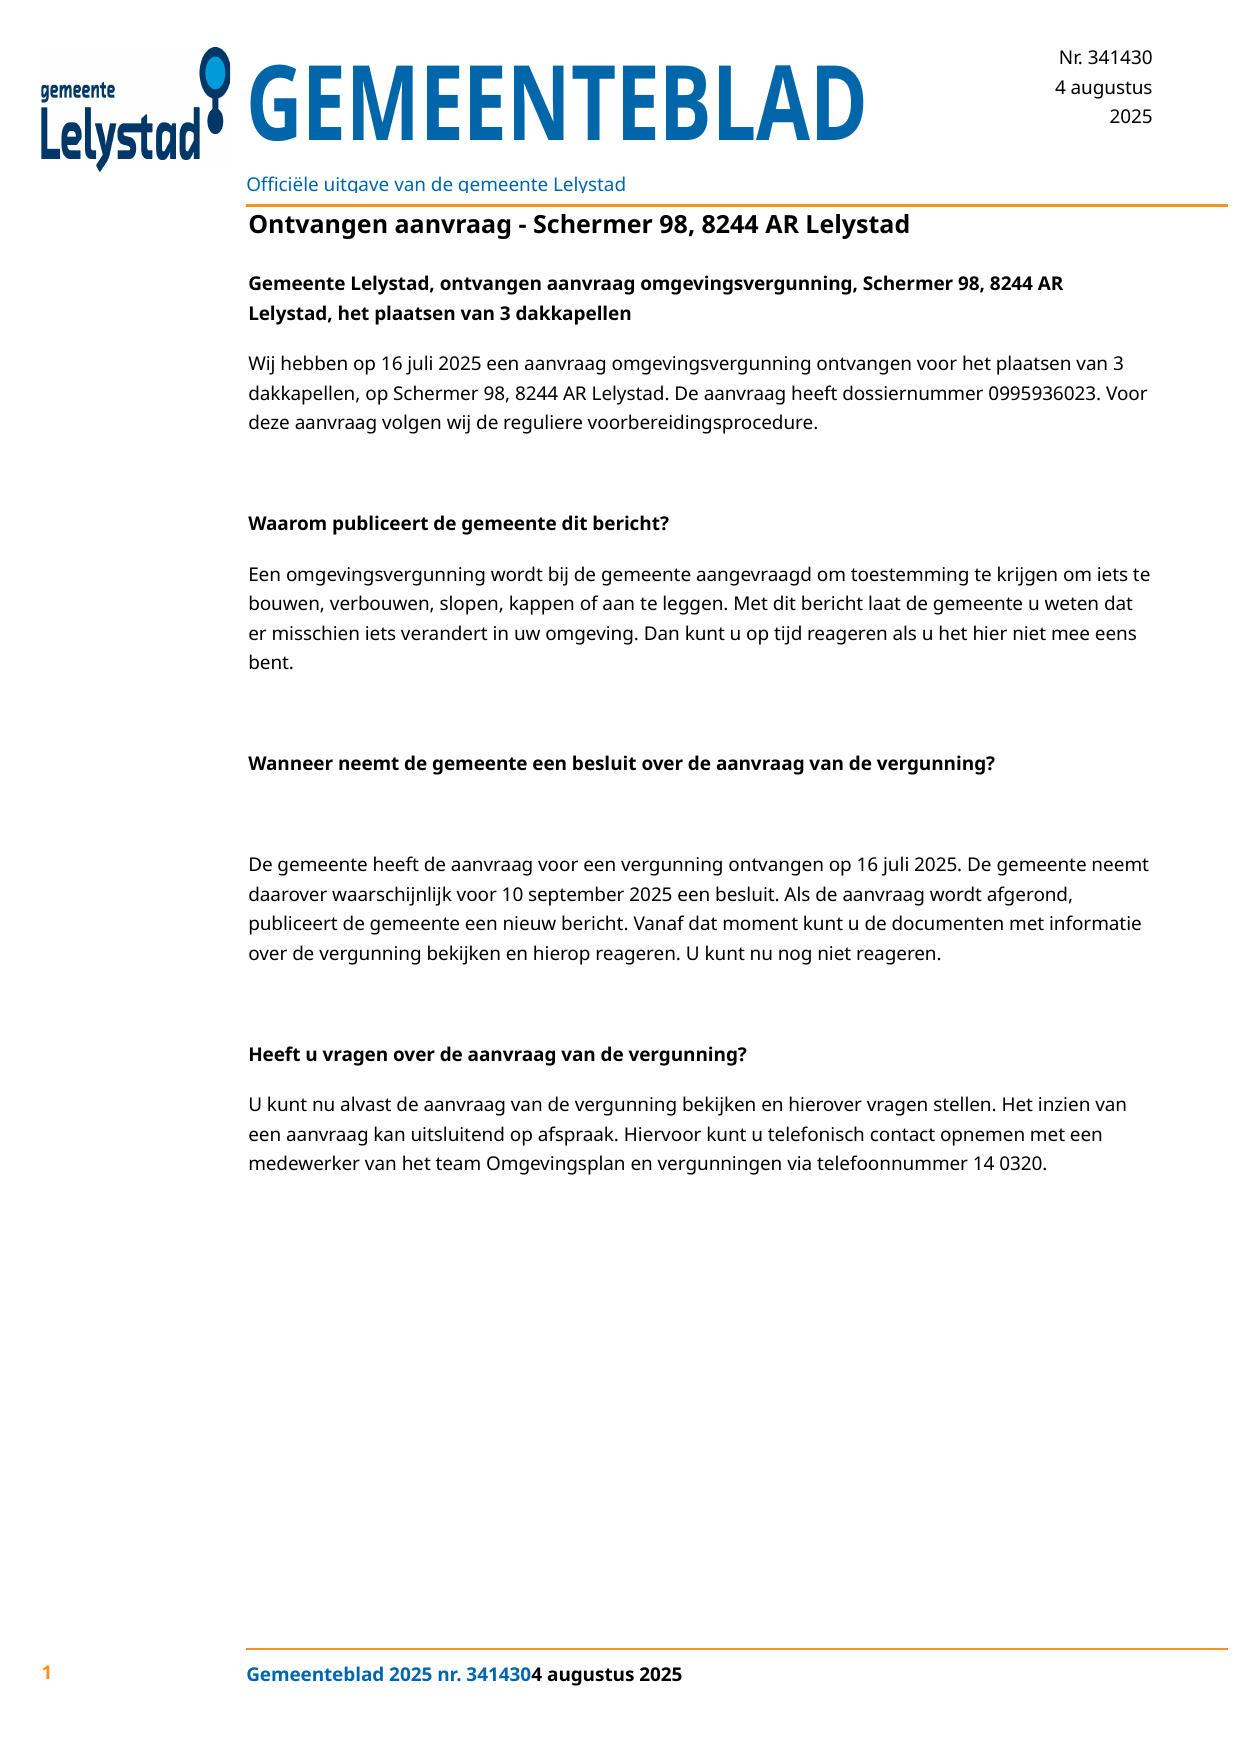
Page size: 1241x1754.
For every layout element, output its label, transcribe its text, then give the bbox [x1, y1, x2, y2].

text De gemeente heeft de aanvraag voor een vergunning ontvangen op 16 juli 2025. De gemeente neemt daarover waarschijnlijk voor 10 september 2025 een besluit. Als de aanvraag wordt afgerond, publiceert de gemeente een nieuw bericht. Vanaf dat moment kunt u de documenten met informatie over de vergunning bekijken en hierop reageren. U kunt nu nog niet reageren. [248, 851, 1152, 966]
text Wij hebben op 16 juli 2025 een aanvraag omgevingsvergunning ontvangen voor het plaatsen van 3 dakkapellen, op Schermer 98, 8244 AR Lelystad. De aanvraag heeft dossiernummer 0995936023. Voor deze aanvraag volgen wij de reguliere voorbereidingsprocedure. [248, 350, 1152, 435]
text Heeft u vragen over de aanvraag van de vergunning? [248, 1041, 1152, 1066]
text U kunt nu alvast de aanvraag van de vergunning bekijken en hierover vragen stellen. Het inzien van een aanvraag kan uitsluitend op afspraak. Hiervoor kunt u telefonisch contact opnemen met een medewerker van het team Omgevingsplan en vergunningen via telefoonnummer 14 0320. [248, 1091, 1152, 1176]
text Waarom publiceert de gemeente dit bericht? [248, 510, 1152, 536]
picture [41, 47, 231, 172]
text Gemeente Lelystad, ontvangen aanvraag omgevingsvergunning, Schermer 98, 8244 AR Lelystad, het plaatsen van 3 dakkapellen [248, 270, 1152, 326]
text Wanneer neemt de gemeente een besluit over de aanvraag van de vergunning? [248, 750, 1152, 776]
text Een omgevingsvergunning wordt bij de gemeente aangevraagd om toestemming te krijgen om iets te bouwen, verbouwen, slopen, kappen of aan te leggen. Met dit bericht laat de gemeente u weten dat er misschien iets verandert in uw omgeving. Dan kunt u op tijd reageren als u het hier niet mee eens bent. [248, 561, 1152, 675]
text Ontvangen aanvraag - Schermer 98, 8244 AR Lelystad [248, 207, 1152, 241]
